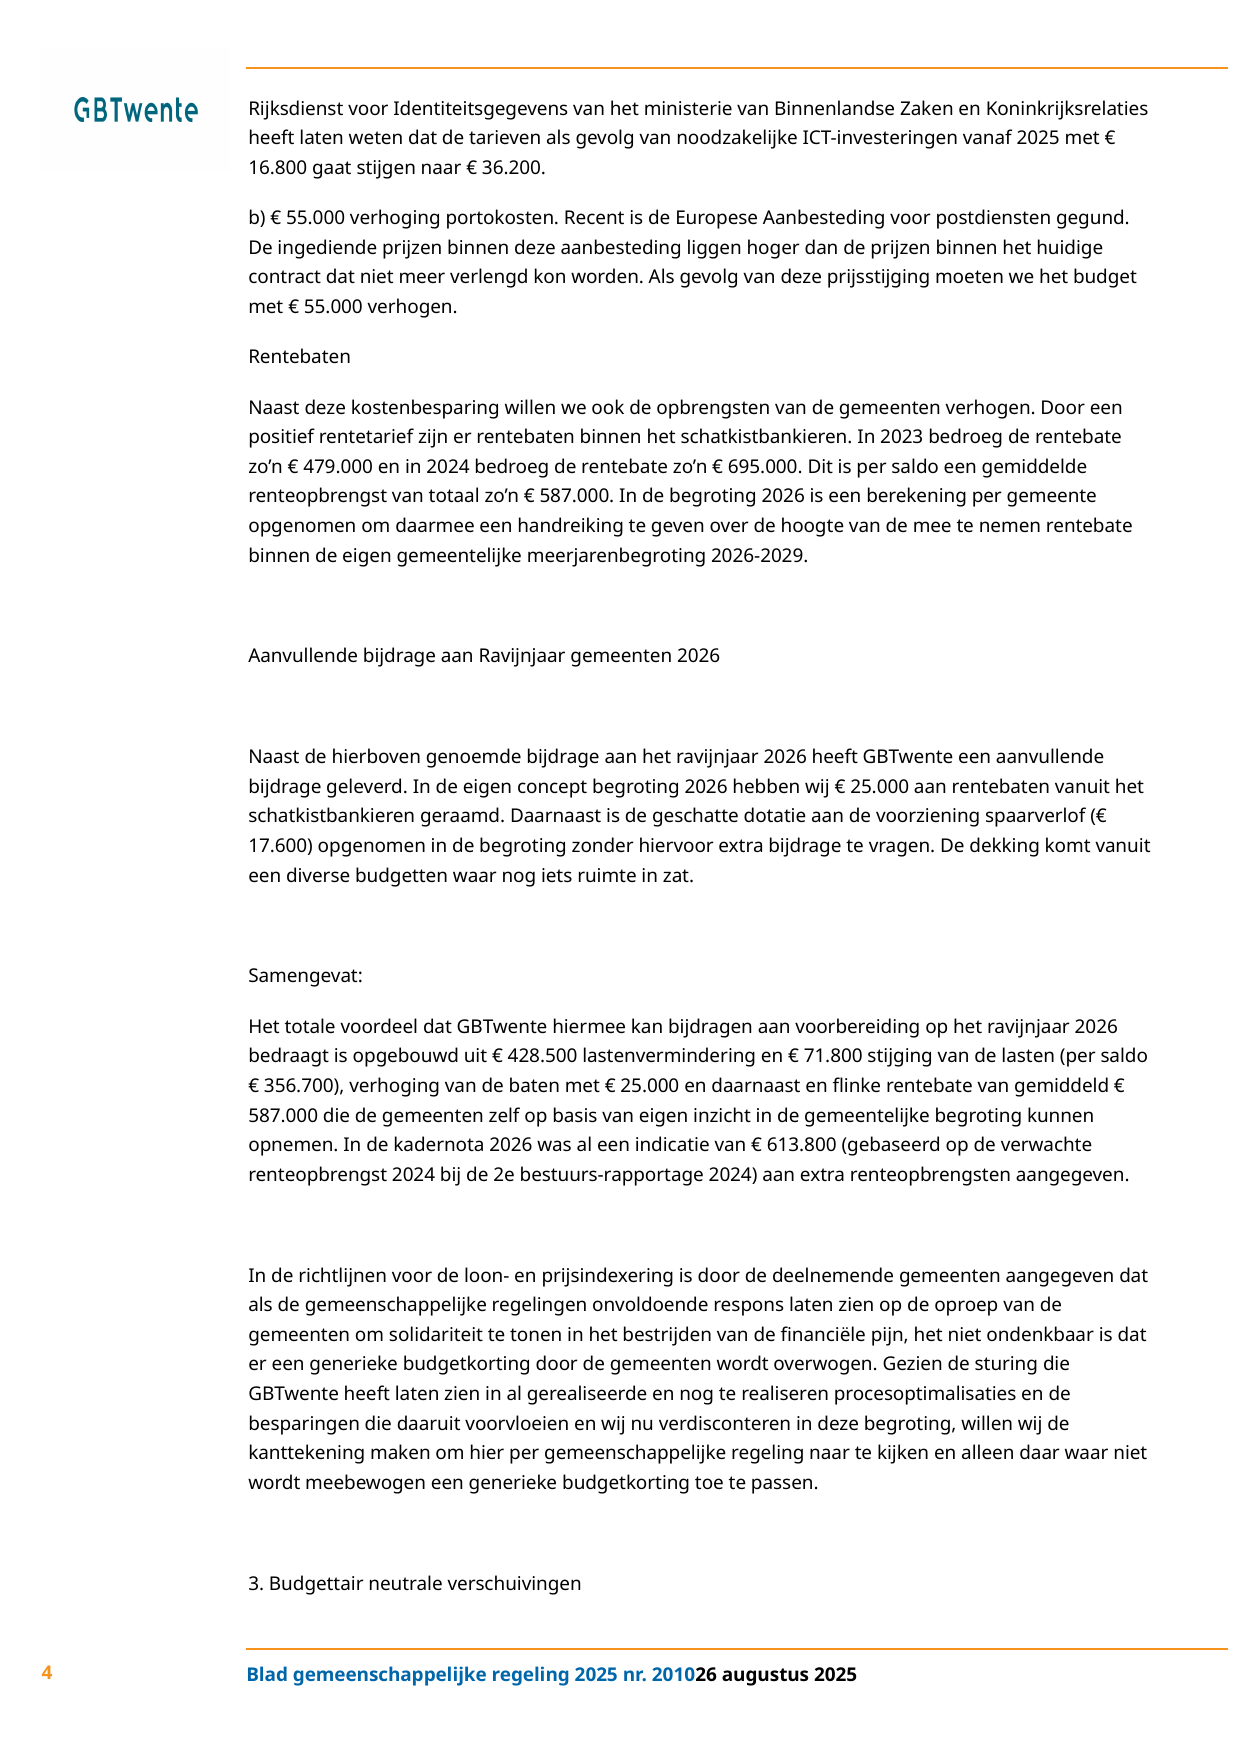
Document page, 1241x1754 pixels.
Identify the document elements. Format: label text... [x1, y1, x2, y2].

text Het totale voordeel dat GBTwente hiermee kan bijdragen aan voorbereiding op het ravijnjaar 2026 bedraagt is opgebouwd uit € 428.500 lastenvermindering en € 71.800 stijging van de lasten (per saldo € 356.700), verhoging van de baten met € 25.000 en daarnaast en flinke rentebate van gemiddeld € 587.000 die de gemeenten zelf op basis van eigen inzicht in de gemeentelijke begroting kunnen opnemen. In de kadernota 2026 was al een indicatie van € 613.800 (gebaseerd op de verwachte renteopbrengst 2024 bij de 2e bestuurs-rapportage 2024) aan extra renteopbrengsten aangegeven. [248, 1013, 1152, 1187]
text In de richtlijnen voor de loon- en prijsindexering is door de deelnemende gemeenten aangegeven dat als de gemeenschappelijke regelingen onvoldoende respons laten zien op de oproep van de gemeenten om solidariteit te tonen in het bestrijden van de financiële pijn, het niet ondenkbaar is dat er een generieke budgetkorting door de gemeenten wordt overwogen. Gezien de sturing die GBTwente heeft laten zien in al gerealiseerde en nog te realiseren procesoptimalisaties en de besparingen die daaruit voorvloeien en wij nu verdisconteren in deze begroting, willen wij de kanttekening maken om hier per gemeenschappelijke regeling naar te kijken en alleen daar waar niet wordt meebewogen een generieke budgetkorting toe te passen. [248, 1262, 1152, 1495]
text Aanvullende bijdrage aan Ravijnjaar gemeenten 2026 [248, 643, 1152, 668]
text Rijksdienst voor Identiteitsgegevens van het ministerie van Binnenlandse Zaken en Koninkrijksrelaties heeft laten weten dat de tarieven als gevolg van noodzakelijke ICT-investeringen vanaf 2025 met € 16.800 gaat stijgen naar € 36.200. [248, 95, 1152, 180]
text b) € 55.000 verhoging portokosten. Recent is de Europese Aanbesteding voor postdiensten gegund. De ingediende prijzen binnen deze aanbesteding liggen hoger dan de prijzen binnen het huidige contract dat niet meer verlengd kon worden. Als gevolg van deze prijsstijging moeten we het budget met € 55.000 verhogen. [248, 204, 1152, 319]
text Samengevat: [248, 963, 1152, 988]
text 3. Budgettair neutrale verschuivingen [248, 1570, 1152, 1596]
picture [41, 47, 231, 172]
text Naast de hierboven genoemde bijdrage aan het ravijnjaar 2026 heeft GBTwente een aanvullende bijdrage geleverd. In de eigen concept begroting 2026 hebben wij € 25.000 aan rentebaten vanuit het schatkistbankieren geraamd. Daarnaast is de geschatte dotatie aan de voorziening spaarverlof (€ 17.600) opgenomen in de begroting zonder hiervoor extra bijdrage te vragen. De dekking komt vanuit een diverse budgetten waar nog iets ruimte in zat. [248, 743, 1152, 888]
text Rentebaten [248, 343, 1152, 369]
text Naast deze kostenbesparing willen we ook de opbrengsten van de gemeenten verhogen. Door een positief rentetarief zijn er rentebaten binnen het schatkistbankieren. In 2023 bedroeg de rentebate zo’n € 479.000 en in 2024 bedroeg de rentebate zo’n € 695.000. Dit is per saldo een gemiddelde renteopbrengst van totaal zo’n € 587.000. In de begroting 2026 is een berekening per gemeente opgenomen om daarmee een handreiking te geven over de hoogte van de mee te nemen rentebate binnen de eigen gemeentelijke meerjarenbegroting 2026-2029. [248, 394, 1152, 568]
